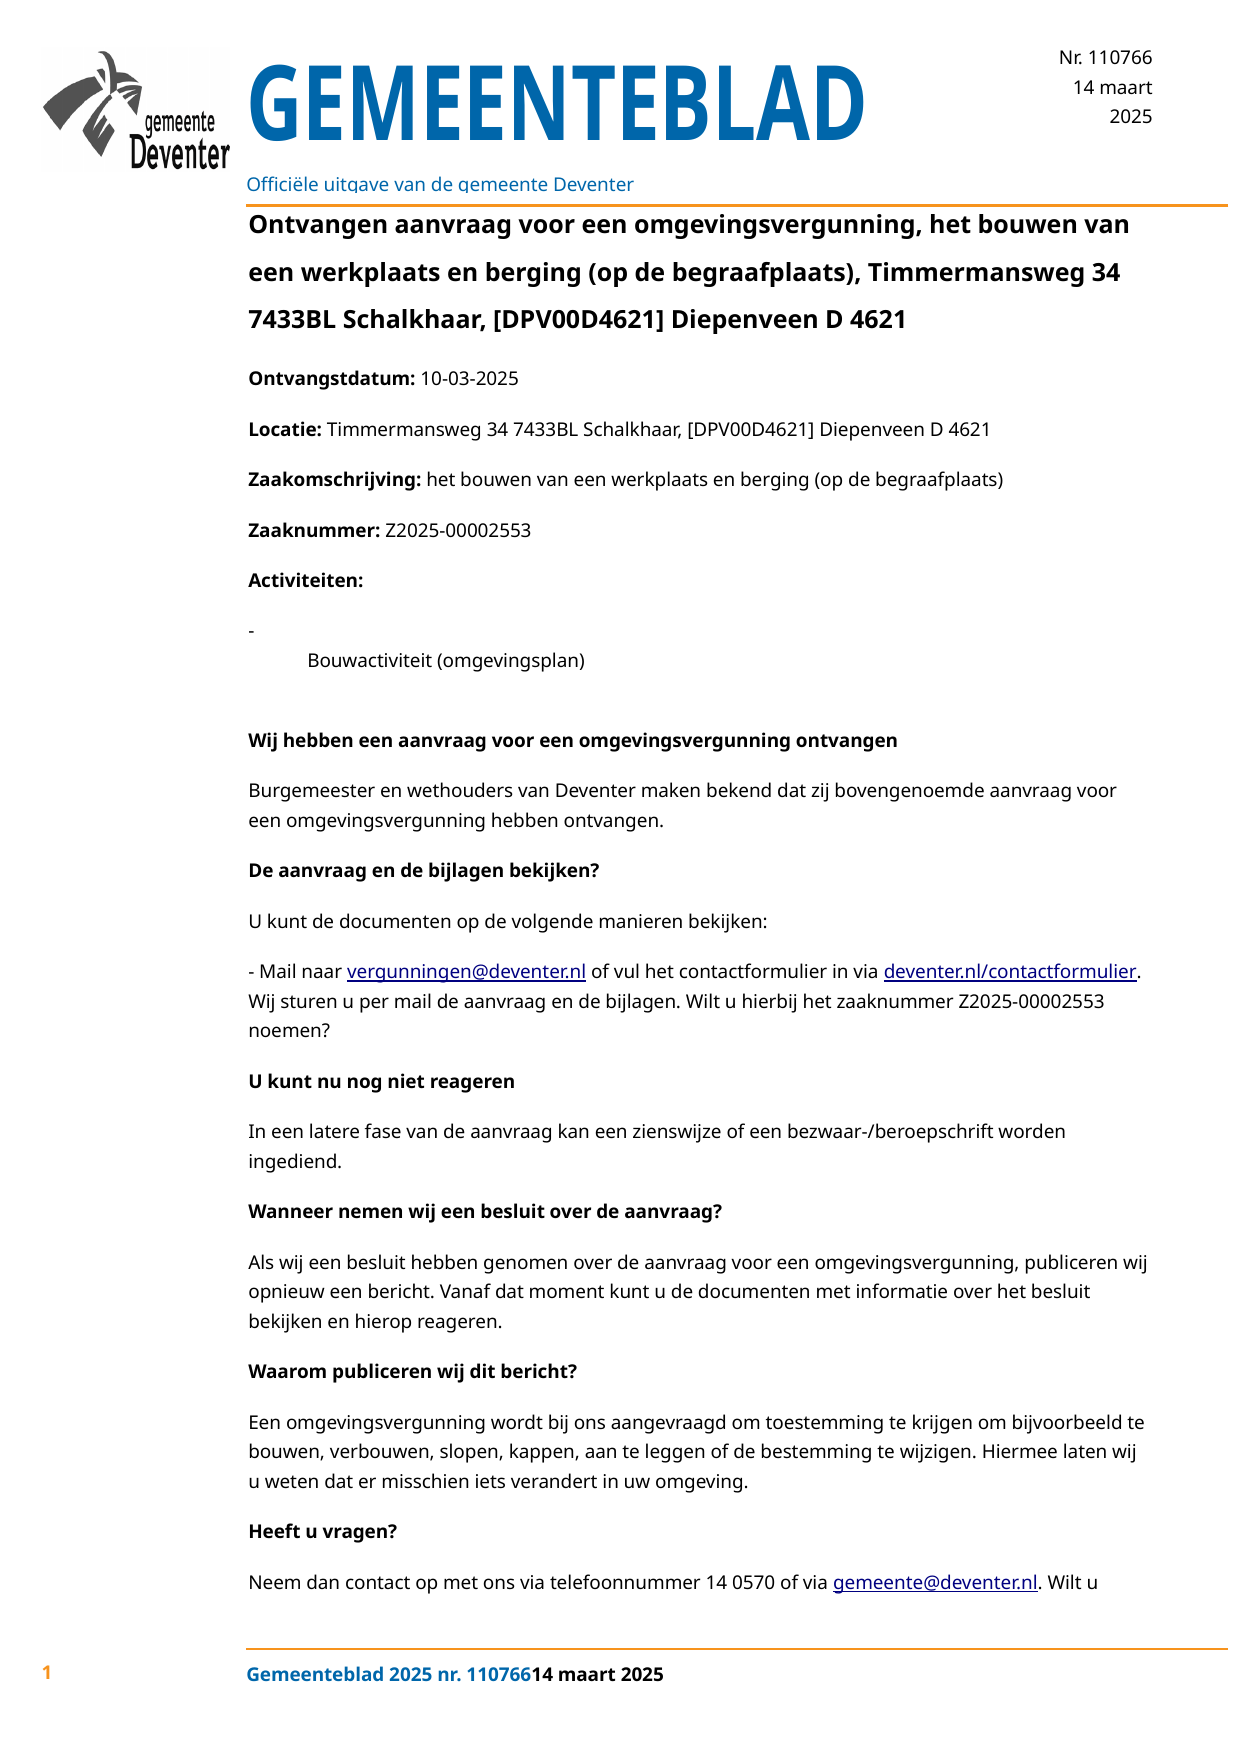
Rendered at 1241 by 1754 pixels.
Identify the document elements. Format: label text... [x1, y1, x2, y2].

text Zaaknummer: Z2025-00002553 [248, 517, 1152, 542]
text Heeft u vragen? [248, 1518, 1152, 1544]
text Ontvangen aanvraag voor een omgevingsvergunning, het bouwen van een werkplaats en berging (op de begraafplaats), Timmermansweg 34 7433BL Schalkhaar, [DPV00D4621] Diepenveen D 4621 [248, 207, 1152, 336]
text Waarom publiceren wij dit bericht? [248, 1358, 1152, 1384]
text Als wij een besluit hebben genomen over de aanvraag voor een omgevingsvergunning, publiceren wij opnieuw een bericht. Vanaf dat moment kunt u de documenten met informatie over het besluit bekijken en hierop reageren. [248, 1249, 1152, 1334]
text - Mail naar vergunningen@deventer.nl of vul het contactformulier in via deventer.nl/contactformulier. Wij sturen u per mail de aanvraag en de bijlagen. Wilt u hierbij het zaaknummer Z2025-00002553 noemen? [248, 958, 1152, 1043]
list Bouwactiviteit (omgevingsplan) [248, 647, 1152, 673]
text Neem dan contact op met ons via telefoonnummer 14 0570 of via gemeente@deventer.nl. Wilt u [248, 1569, 1152, 1594]
text Locatie: Timmermansweg 34 7433BL Schalkhaar, [DPV00D4621] Diepenveen D 4621 [248, 416, 1152, 442]
text Zaakomschrijving: het bouwen van een werkplaats en berging (op de begraafplaats) [248, 466, 1152, 492]
text Een omgevingsvergunning wordt bij ons aangevraagd om toestemming te krijgen om bijvoorbeeld te bouwen, verbouwen, slopen, kappen, aan te leggen of de bestemming te wijzigen. Hiermee laten wij u weten dat er misschien iets verandert in uw omgeving. [248, 1409, 1152, 1494]
picture [41, 47, 231, 172]
text In een latere fase van de aanvraag kan een zienswijze of een bezwaar-/beroepschrift worden ingediend. [248, 1118, 1152, 1174]
text Wanneer nemen wij een besluit over de aanvraag? [248, 1198, 1152, 1224]
text U kunt de documenten op de volgende manieren bekijken: [248, 908, 1152, 934]
text Ontvangstdatum: 10-03-2025 [248, 366, 1152, 391]
text Activiteiten: [248, 567, 1152, 593]
text Burgemeester en wethouders van Deventer maken bekend dat zij bovengenoemde aanvraag voor een omgevingsvergunning hebben ontvangen. [248, 778, 1152, 833]
text Wij hebben een aanvraag voor een omgevingsvergunning ontvangen [248, 727, 1152, 753]
text De aanvraag en de bijlagen bekijken? [248, 858, 1152, 883]
text U kunt nu nog niet reageren [248, 1068, 1152, 1094]
